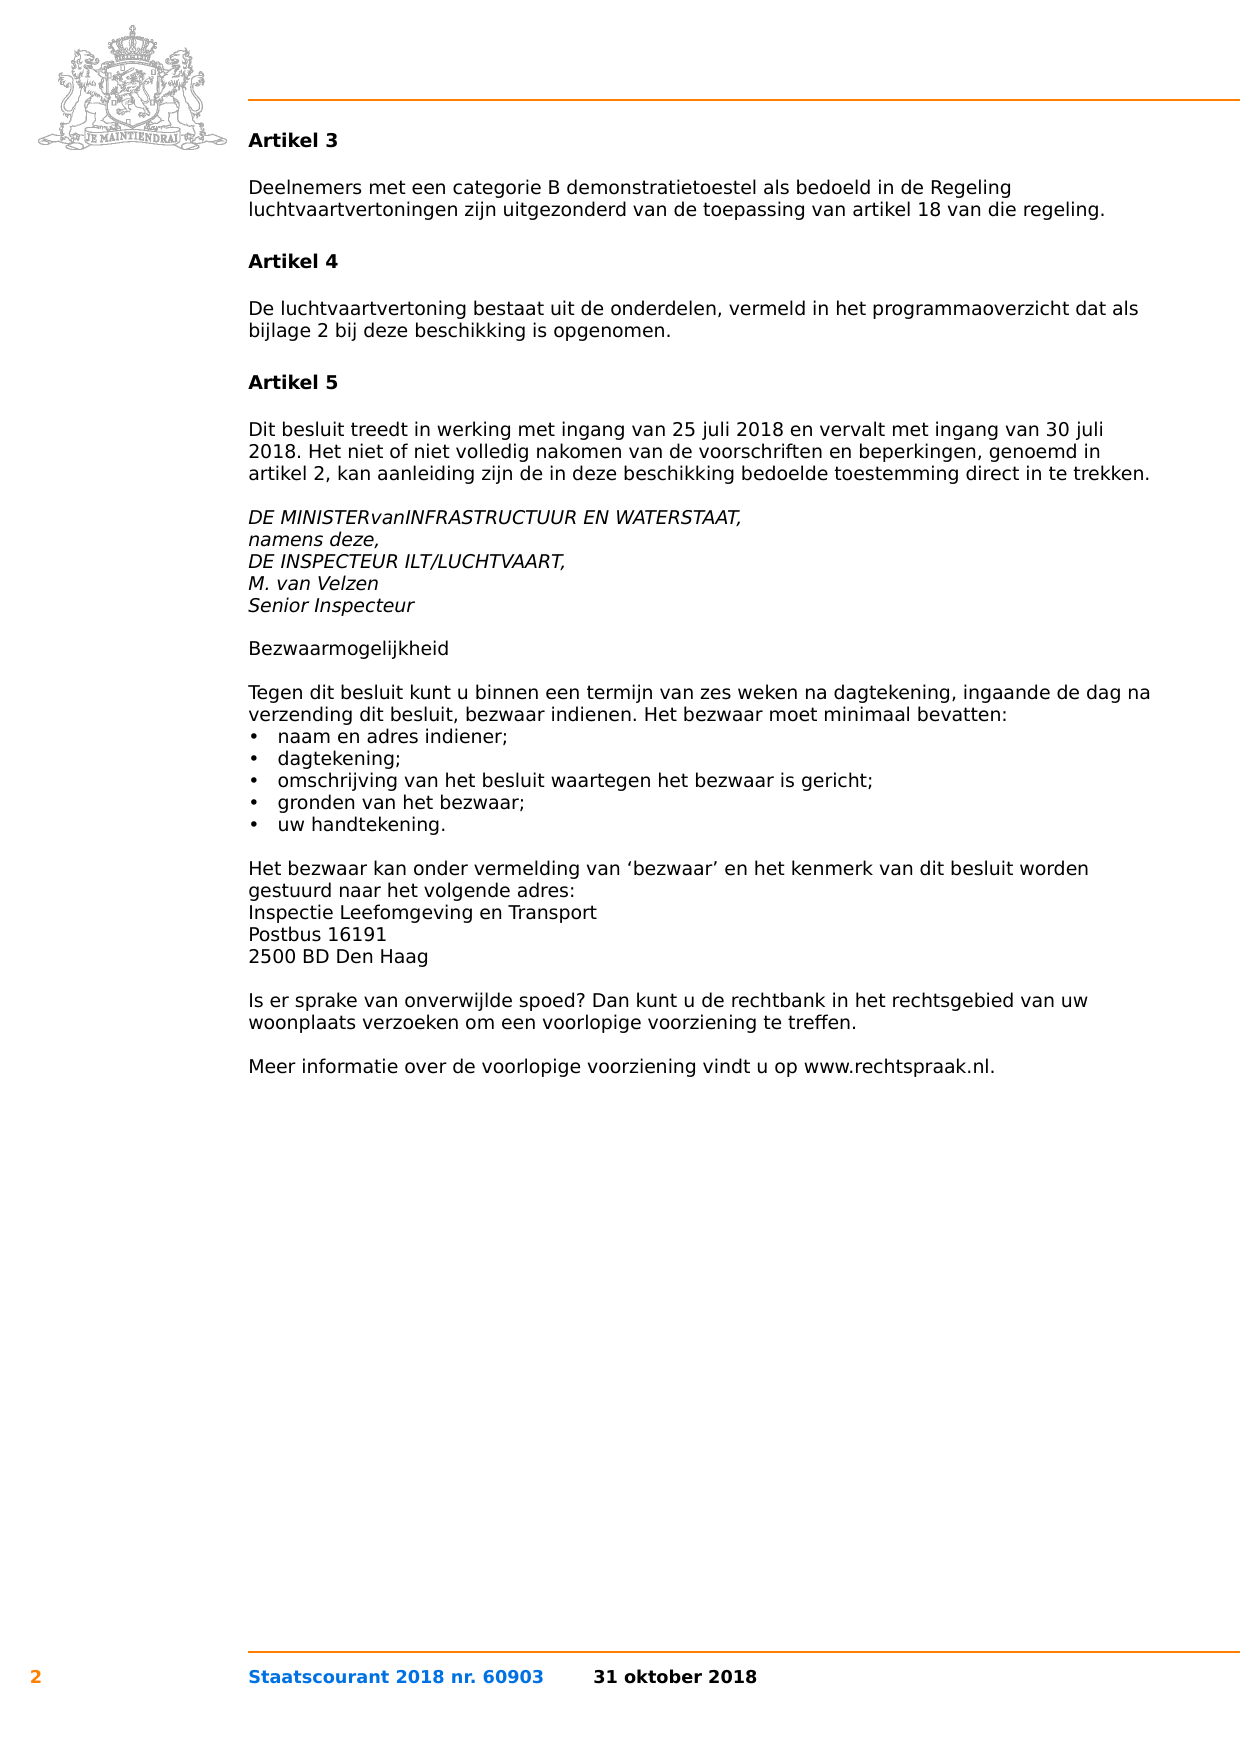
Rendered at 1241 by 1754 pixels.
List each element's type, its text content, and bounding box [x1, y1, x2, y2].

text Inspectie Leefomgeving en Transport [248, 902, 1163, 924]
text Dit besluit treedt in werking met ingang van 25 juli 2018 en vervalt met ingang van 30 juli 2018. Het niet of niet volledig nakomen van de voorschriften en beperkingen, genoemd in artikel 2, kan aanleiding zijn de in deze beschikking bedoelde toestemming direct in te trekken. [248, 419, 1163, 485]
text Meer informatie over de voorlopige voorziening vindt u op www.rechtspraak.nl. [248, 1056, 1163, 1077]
text • dagtekening; [248, 748, 1163, 770]
text DE MINISTERvanINFRASTRUCTUUR EN WATERSTAAT, namens deze, DE INSPECTEUR ILT/LUCHTVAART, M. van Velzen Senior Inspecteur [248, 507, 1163, 616]
text Deelnemers met een categorie B demonstratietoestel als bedoeld in de Regeling luchtvaartvertoningen zijn uitgezonderd van de toepassing van artikel 18 van die regeling. [248, 177, 1163, 221]
text • naam en adres indiener; [248, 726, 1163, 748]
subtitle Artikel 3 [248, 130, 1163, 152]
text • omschrijving van het besluit waartegen het bezwaar is gericht; [248, 770, 1163, 792]
text Tegen dit besluit kunt u binnen een termijn van zes weken na dagtekening, ingaande de dag na verzending dit besluit, bezwaar indienen. Het bezwaar moet minimaal bevatten: [248, 682, 1163, 726]
text • uw handtekening. [248, 814, 1163, 836]
text Is er sprake van onverwijlde spoed? Dan kunt u de rechtbank in het rechtsgebied van uw woonplaats verzoeken om een voorlopige voorziening te treffen. [248, 990, 1163, 1034]
subtitle Artikel 4 [248, 251, 1163, 273]
text Postbus 16191 [248, 924, 1163, 946]
subtitle Artikel 5 [248, 372, 1163, 394]
text 2500 BD Den Haag [248, 946, 1163, 968]
text Het bezwaar kan onder vermelding van ‘bezwaar’ en het kenmerk van dit besluit worden gestuurd naar het volgende adres: [248, 858, 1163, 902]
picture [38, 25, 227, 150]
text De luchtvaartvertoning bestaat uit de onderdelen, vermeld in het programmaoverzicht dat als bijlage 2 bij deze beschikking is opgenomen. [248, 298, 1163, 342]
text Bezwaarmogelijkheid [248, 638, 1163, 660]
text • gronden van het bezwaar; [248, 792, 1163, 814]
